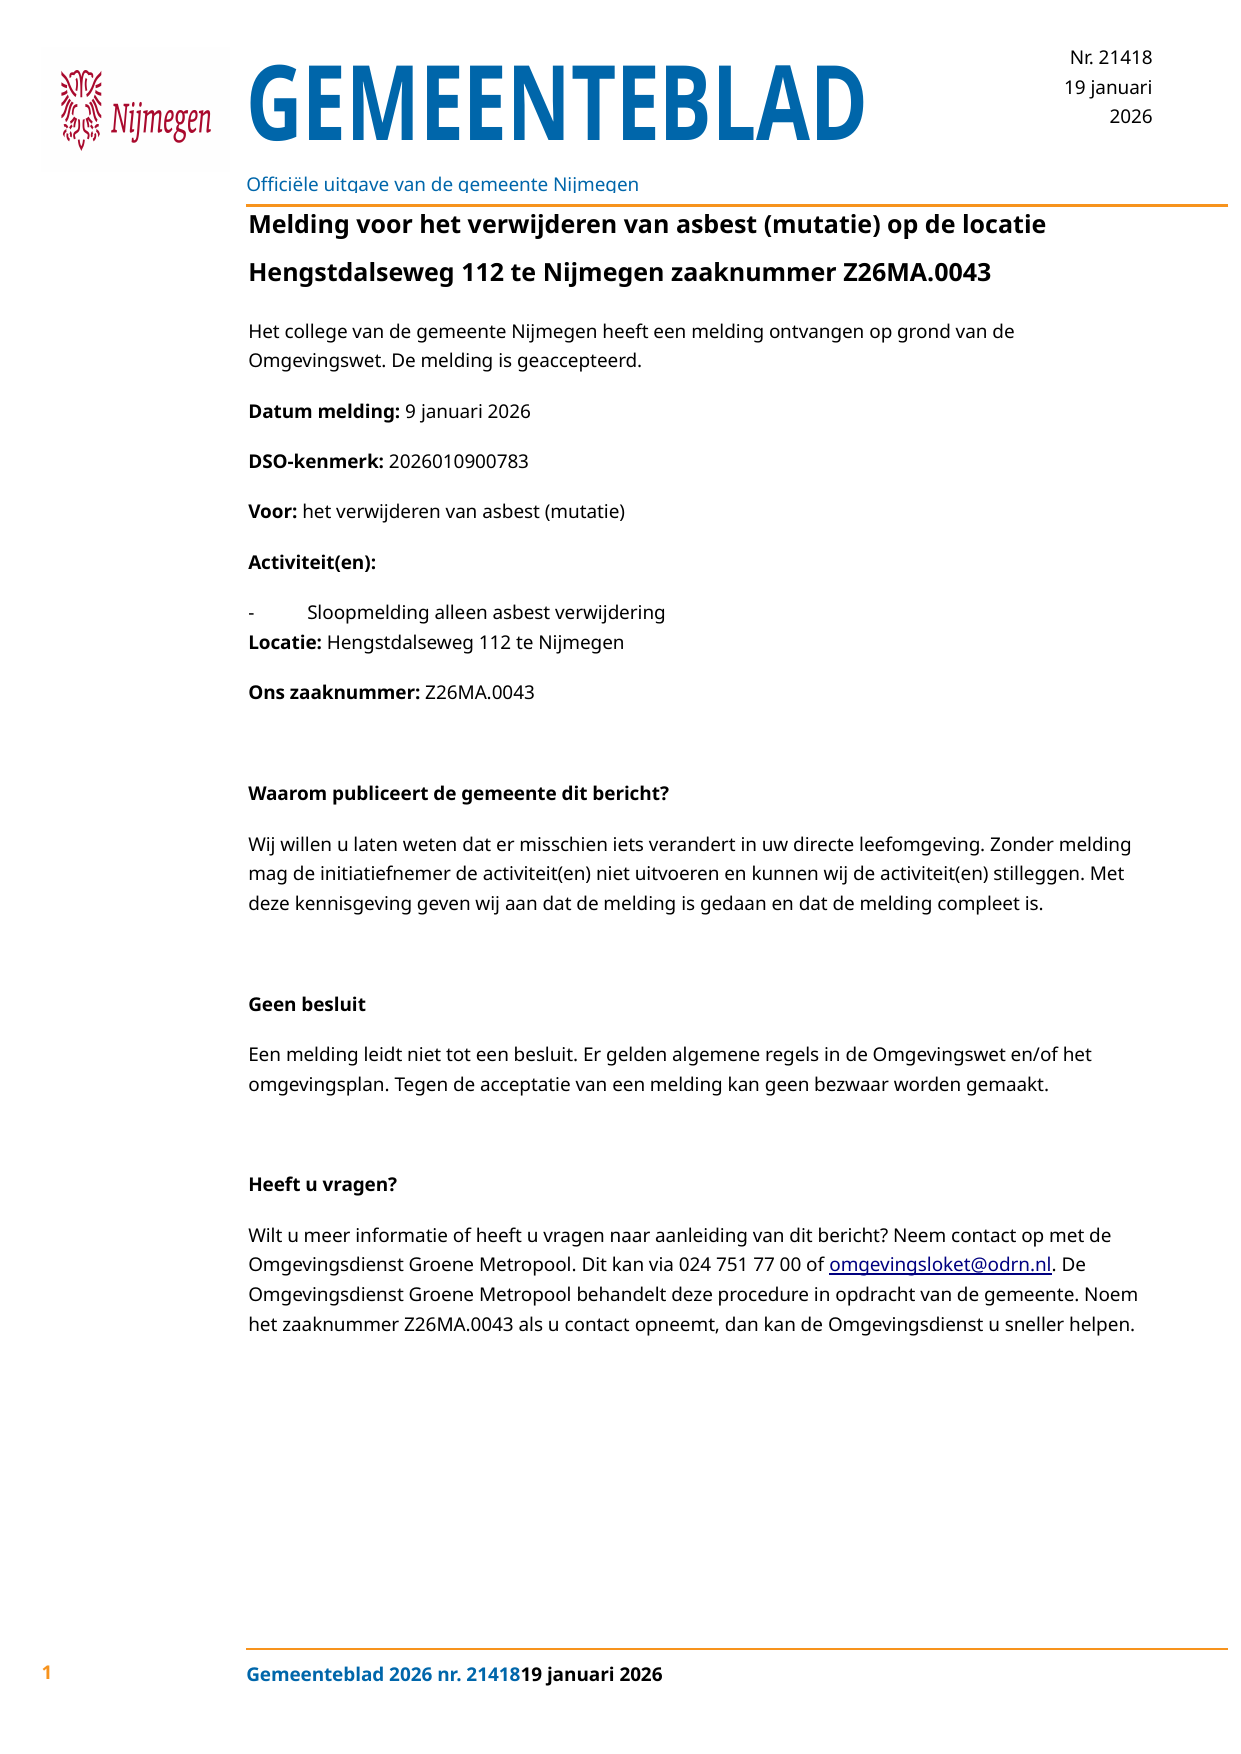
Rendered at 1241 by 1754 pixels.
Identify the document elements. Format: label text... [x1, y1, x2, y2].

text Heeft u vragen? [248, 1172, 1152, 1197]
text Melding voor het verwijderen van asbest (mutatie) op de locatie Hengstdalseweg 112 te Nijmegen zaaknummer Z26MA.0043 [248, 207, 1152, 288]
text Het college van de gemeente Nijmegen heeft een melding ontvangen op grond van de Omgevingswet. De melding is geaccepteerd. [248, 318, 1152, 373]
text Waarom publiceert de gemeente dit bericht? [248, 780, 1152, 806]
list Sloopmelding alleen asbest verwijdering [248, 599, 1152, 625]
picture [41, 47, 231, 172]
text Een melding leidt niet tot een besluit. Er gelden algemene regels in de Omgevingswet en/of het omgevingsplan. Tegen de acceptatie van een melding kan geen bezwaar worden gemaakt. [248, 1041, 1152, 1097]
text Ons zaaknummer: Z26MA.0043 [248, 679, 1152, 705]
text Wij willen u laten weten dat er misschien iets verandert in uw directe leefomgeving. Zonder melding mag de initiatiefnemer de activiteit(en) niet uitvoeren en kunnen wij de activiteit(en) stilleggen. Met deze kennisgeving geven wij aan dat de melding is gedaan en dat de melding compleet is. [248, 831, 1152, 916]
text Locatie: Hengstdalseweg 112 te Nijmegen [248, 629, 1152, 655]
text Voor: het verwijderen van asbest (mutatie) [248, 499, 1152, 524]
text Wilt u meer informatie of heeft u vragen naar aanleiding van dit bericht? Neem contact op met de Omgevingsdienst Groene Metropool. Dit kan via 024 751 77 00 of omgevingsloket@odrn.nl. De Omgevingsdienst Groene Metropool behandelt deze procedure in opdracht van de gemeente. Noem het zaaknummer Z26MA.0043 als u contact opneemt, dan kan de Omgevingsdienst u sneller helpen. [248, 1222, 1152, 1337]
text DSO-kenmerk: 2026010900783 [248, 448, 1152, 474]
text Datum melding: 9 januari 2026 [248, 398, 1152, 424]
text Activiteit(en): [248, 549, 1152, 575]
text Geen besluit [248, 991, 1152, 1017]
